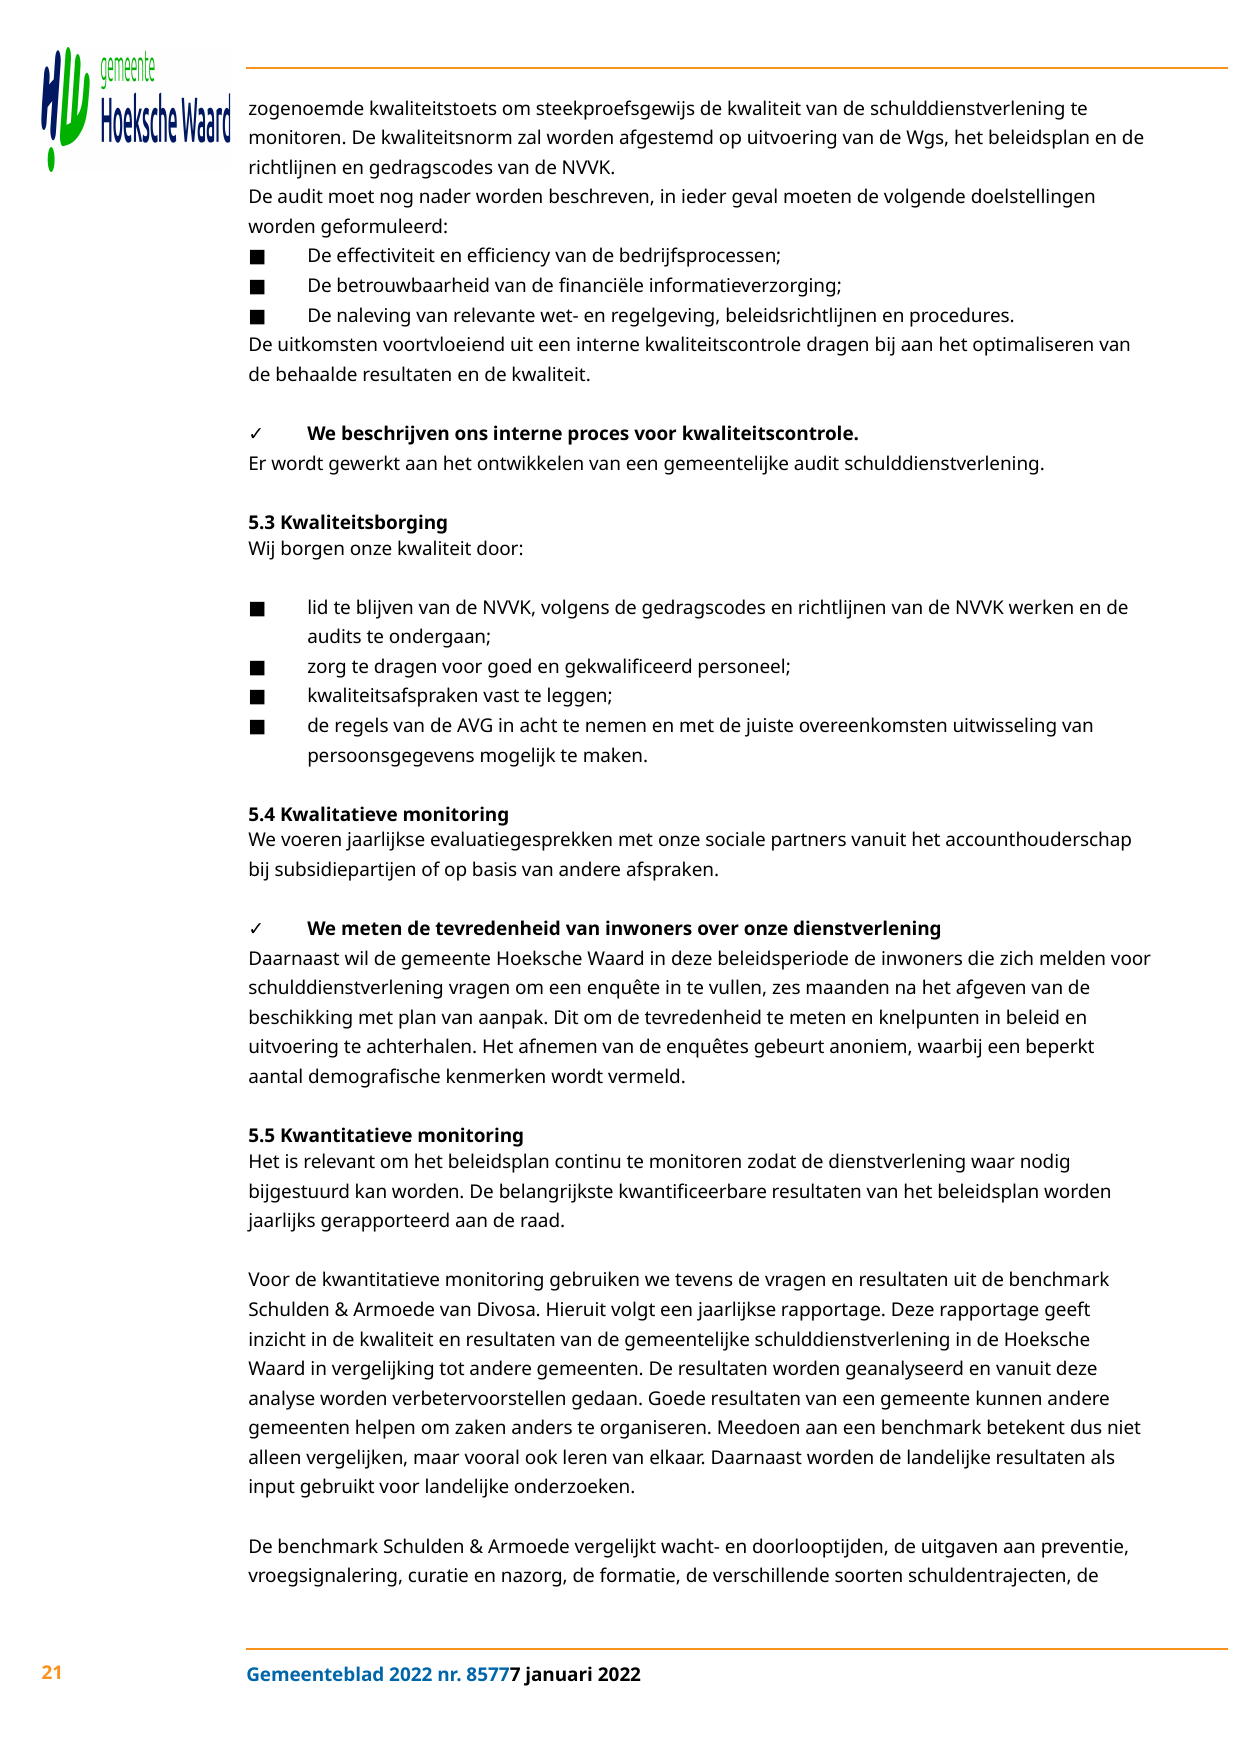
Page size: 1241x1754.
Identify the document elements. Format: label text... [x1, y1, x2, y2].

list de regels van de AVG in acht te nemen en met de juiste overeenkomsten uitwisseling van persoonsgegevens mogelijk te maken. [248, 712, 1152, 767]
text zogenoemde kwaliteitstoets om steekproefsgewijs de kwaliteit van de schulddienstverlening te monitoren. De kwaliteitsnorm zal worden afgestemd op uitvoering van de Wgs, het beleidsplan en de richtlijnen en gedragscodes van de NVVK. [248, 95, 1152, 180]
text De audit moet nog nader worden beschreven, in ieder geval moeten de volgende doelstellingen worden geformuleerd: [248, 183, 1152, 239]
text 5.4 Kwalitatieve monitoring [248, 801, 1152, 827]
list We beschrijven ons interne proces voor kwaliteitscontrole. [248, 420, 1152, 446]
list De betrouwbaarheid van de financiële informatieverzorging; [248, 272, 1152, 298]
list lid te blijven van de NVVK, volgens de gedragscodes en richtlijnen van de NVVK werken en de audits te ondergaan; [248, 594, 1152, 649]
text Daarnaast wil de gemeente Hoeksche Waard in deze beleidsperiode de inwoners die zich melden voor schulddienstverlening vragen om een enquête in te vullen, zes maanden na het afgeven van de beschikking met plan van aanpak. Dit om de tevredenheid te meten en knelpunten in beleid en uitvoering te achterhalen. Het afnemen van de enquêtes gebeurt anoniem, waarbij een beperkt aantal demografische kenmerken wordt vermeld. [248, 945, 1152, 1089]
text De benchmark Schulden & Armoede vergelijkt wacht- en doorlooptijden, de uitgaven aan preventie, vroegsignalering, curatie en nazorg, de formatie, de verschillende soorten schuldentrajecten, de [248, 1533, 1152, 1588]
list De naleving van relevante wet- en regelgeving, beleidsrichtlijnen en procedures. [248, 302, 1152, 328]
text 5.3 Kwaliteitsborging [248, 509, 1152, 535]
picture [41, 47, 231, 172]
text 5.5 Kwantitatieve monitoring [248, 1122, 1152, 1148]
text Het is relevant om het beleidsplan continu te monitoren zodat de dienstverlening waar nodig bijgestuurd kan worden. De belangrijkste kwantificeerbare resultaten van het beleidsplan worden jaarlijks gerapporteerd aan de raad. [248, 1148, 1152, 1233]
text De uitkomsten voortvloeiend uit een interne kwaliteitscontrole dragen bij aan het optimaliseren van de behaalde resultaten en de kwaliteit. [248, 331, 1152, 387]
text We voeren jaarlijkse evaluatiegesprekken met onze sociale partners vanuit het accounthouderschap bij subsidiepartijen of op basis van andere afspraken. [248, 827, 1152, 882]
text Voor de kwantitatieve monitoring gebruiken we tevens de vragen en resultaten uit de benchmark Schulden & Armoede van Divosa. Hieruit volgt een jaarlijkse rapportage. Deze rapportage geeft inzicht in de kwaliteit en resultaten van de gemeentelijke schulddienstverlening in de Hoeksche Waard in vergelijking tot andere gemeenten. De resultaten worden geanalyseerd en vanuit deze analyse worden verbetervoorstellen gedaan. Goede resultaten van een gemeente kunnen andere gemeenten helpen om zaken anders te organiseren. Meedoen aan een benchmark betekent dus niet alleen vergelijken, maar vooral ook leren van elkaar. Daarnaast worden de landelijke resultaten als input gebruikt voor landelijke onderzoeken. [248, 1267, 1152, 1499]
list De effectiviteit en efficiency van de bedrijfsprocessen; [248, 243, 1152, 268]
text Er wordt gewerkt aan het ontwikkelen van een gemeentelijke audit schulddienstverlening. [248, 450, 1152, 476]
list zorg te dragen voor goed en gekwalificeerd personeel; [248, 653, 1152, 679]
list kwaliteitsafspraken vast te leggen; [248, 683, 1152, 708]
list We meten de tevredenheid van inwoners over onze dienstverlening [248, 915, 1152, 941]
text Wij borgen onze kwaliteit door: [248, 535, 1152, 560]
